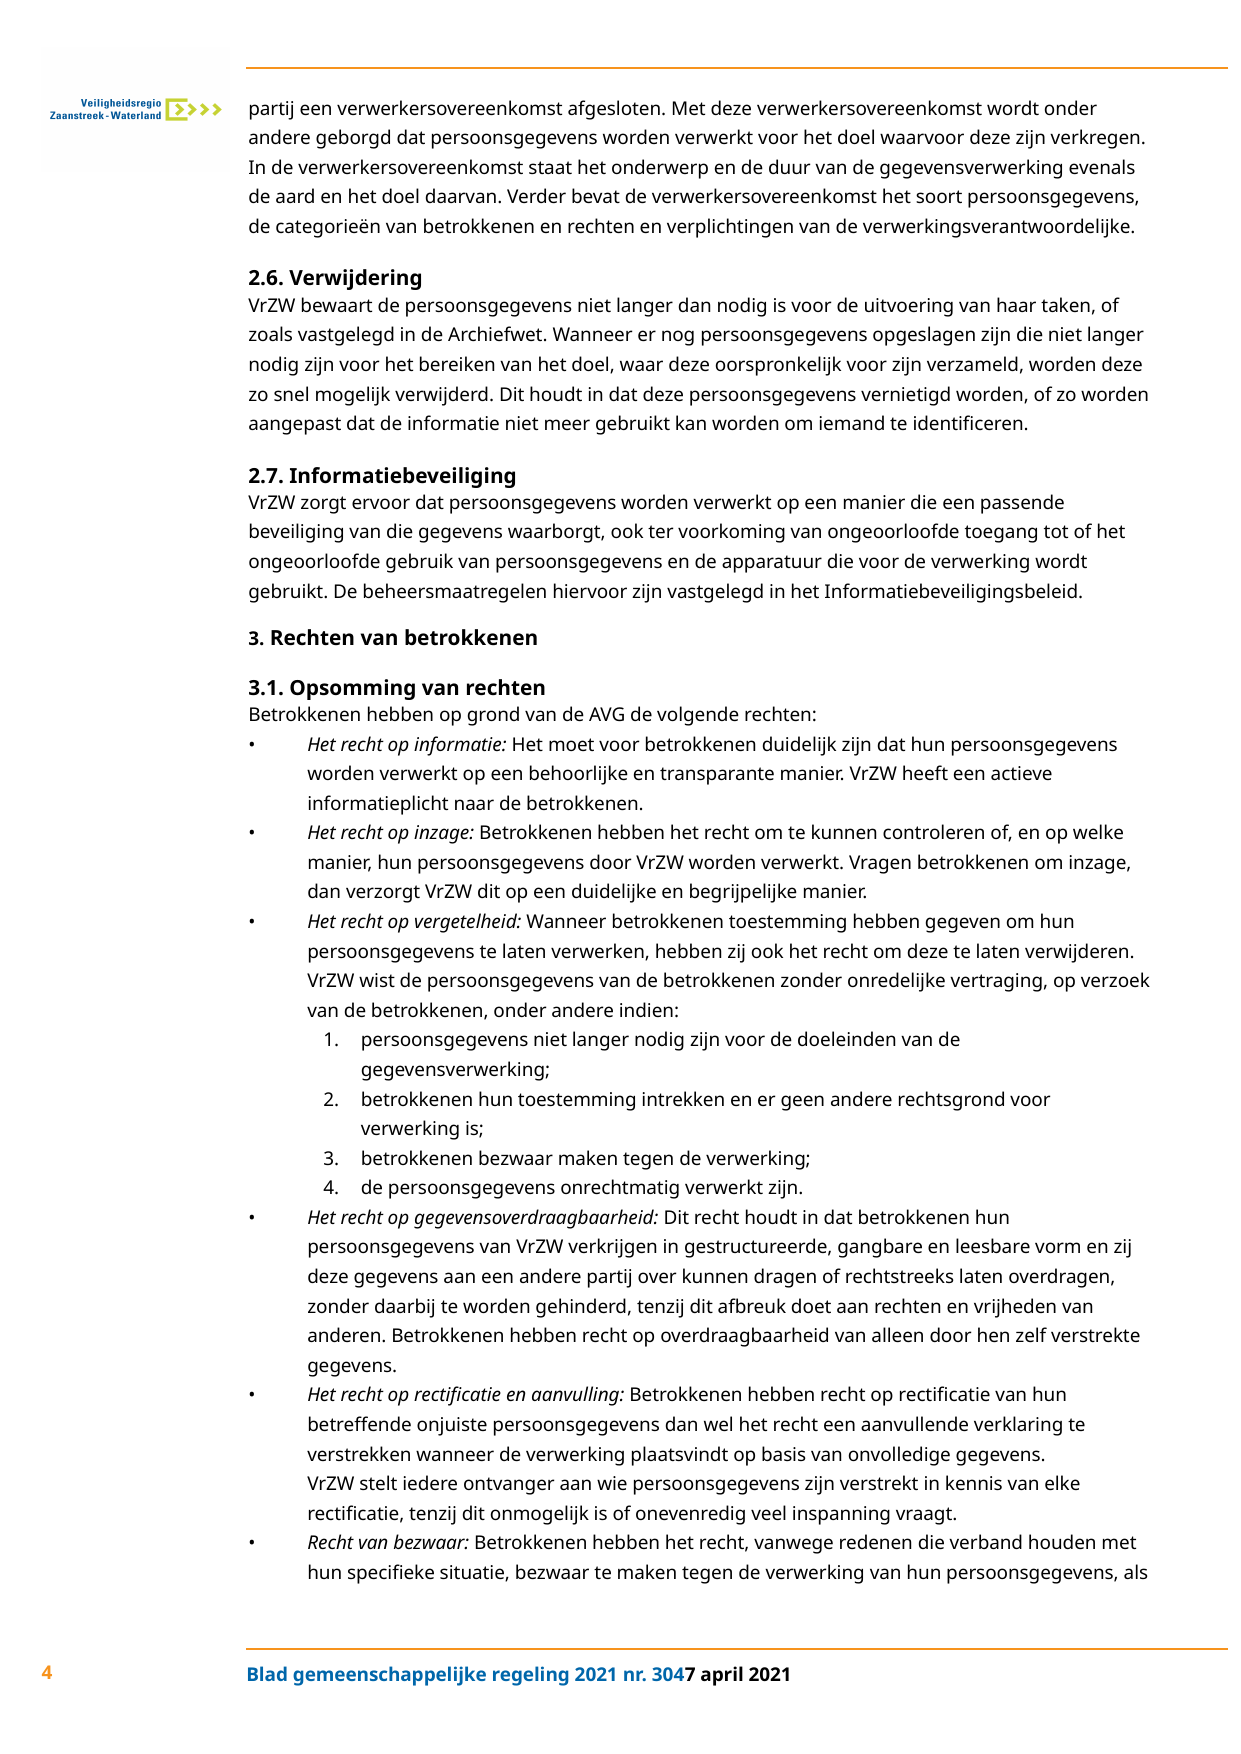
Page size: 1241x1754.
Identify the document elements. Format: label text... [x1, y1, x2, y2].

text VrZW zorgt ervoor dat persoonsgegevens worden verwerkt op een manier die een passende beveiliging van die gegevens waarborgt, ook ter voorkoming van ongeoorloofde toegang tot of het ongeoorloofde gebruik van persoonsgegevens en de apparatuur die voor de verwerking wordt gebruikt. De beheersmaatregelen hiervoor zijn vastgelegd in het Informatiebeveiligingsbeleid. [248, 489, 1152, 604]
list VrZW stelt iedere ontvanger aan wie persoonsgegevens zijn verstrekt in kennis van elke rectificatie, tenzij dit onmogelijk is of onevenredig veel inspanning vraagt. [248, 1470, 1152, 1526]
list Het recht op gegevensoverdraagbaarheid: Dit recht houdt in dat betrokkenen hun persoonsgegevens van VrZW verkrijgen in gestructureerde, gangbare en leesbare vorm en zij deze gegevens aan een andere partij over kunnen dragen of rechtstreeks laten overdragen, zonder daarbij te worden gehinderd, tenzij dit afbreuk doet aan rechten en vrijheden van anderen. Betrokkenen hebben recht op overdraagbaarheid van alleen door hen zelf verstrekte gegevens. [248, 1204, 1152, 1378]
text partij een verwerkersovereenkomst afgesloten. Met deze verwerkersovereenkomst wordt onder andere geborgd dat persoonsgegevens worden verwerkt voor het doel waarvoor deze zijn verkregen. In de verwerkersovereenkomst staat het onderwerp en de duur van de gegevensverwerking evenals de aard en het doel daarvan. Verder bevat de verwerkersovereenkomst het soort persoonsgegevens, de categorieën van betrokkenen en rechten en verplichtingen van de verwerkingsverantwoordelijke. [248, 95, 1152, 239]
picture [41, 47, 231, 172]
text Betrokkenen hebben op grond van de AVG de volgende rechten: [248, 701, 1152, 727]
list Recht van bezwaar: Betrokkenen hebben het recht, vanwege redenen die verband houden met hun specifieke situatie, bezwaar te maken tegen de verwerking van hun persoonsgegevens, als [248, 1529, 1152, 1585]
text 3. Rechten van betrokkenen [248, 623, 1152, 652]
list betrokkenen hun toestemming intrekken en er geen andere rechtsgrond voor verwerking is; [323, 1086, 1152, 1141]
list VrZW wist de persoonsgegevens van de betrokkenen zonder onredelijke vertraging, op verzoek van de betrokkenen, onder andere indien: [248, 967, 1152, 1023]
text 2.7. Informatiebeveiliging [248, 461, 1152, 489]
text 3.1. Opsomming van rechten [248, 673, 1152, 701]
list Het recht op rectificatie en aanvulling: Betrokkenen hebben recht op rectificatie van hun betreffende onjuiste persoonsgegevens dan wel het recht een aanvullende verklaring te verstrekken wanneer de verwerking plaatsvindt op basis van onvolledige gegevens. [248, 1382, 1152, 1467]
list betrokkenen bezwaar maken tegen de verwerking; [323, 1145, 1152, 1171]
text VrZW bewaart de persoonsgegevens niet langer dan nodig is voor de uitvoering van haar taken, of zoals vastgelegd in de Archiefwet. Wanneer er nog persoonsgegevens opgeslagen zijn die niet langer nodig zijn voor het bereiken van het doel, waar deze oorspronkelijk voor zijn verzameld, worden deze zo snel mogelijk verwijderd. Dit houdt in dat deze persoonsgegevens vernietigd worden, of zo worden aangepast dat de informatie niet meer gebruikt kan worden om iemand te identificeren. [248, 292, 1152, 436]
list Het recht op inzage: Betrokkenen hebben het recht om te kunnen controleren of, en op welke manier, hun persoonsgegevens door VrZW worden verwerkt. Vragen betrokkenen om inzage, dan verzorgt VrZW dit op een duidelijke en begrijpelijke manier. [248, 819, 1152, 904]
text 2.6. Verwijdering [248, 263, 1152, 292]
list de persoonsgegevens onrechtmatig verwerkt zijn. [323, 1174, 1152, 1200]
list persoonsgegevens niet langer nodig zijn voor de doeleinden van de gegevensverwerking; [323, 1027, 1152, 1082]
list Het recht op informatie: Het moet voor betrokkenen duidelijk zijn dat hun persoonsgegevens worden verwerkt op een behoorlijke en transparante manier. VrZW heeft een actieve informatieplicht naar de betrokkenen. [248, 731, 1152, 816]
list Het recht op vergetelheid: Wanneer betrokkenen toestemming hebben gegeven om hun persoonsgegevens te laten verwerken, hebben zij ook het recht om deze te laten verwijderen. [248, 908, 1152, 964]
